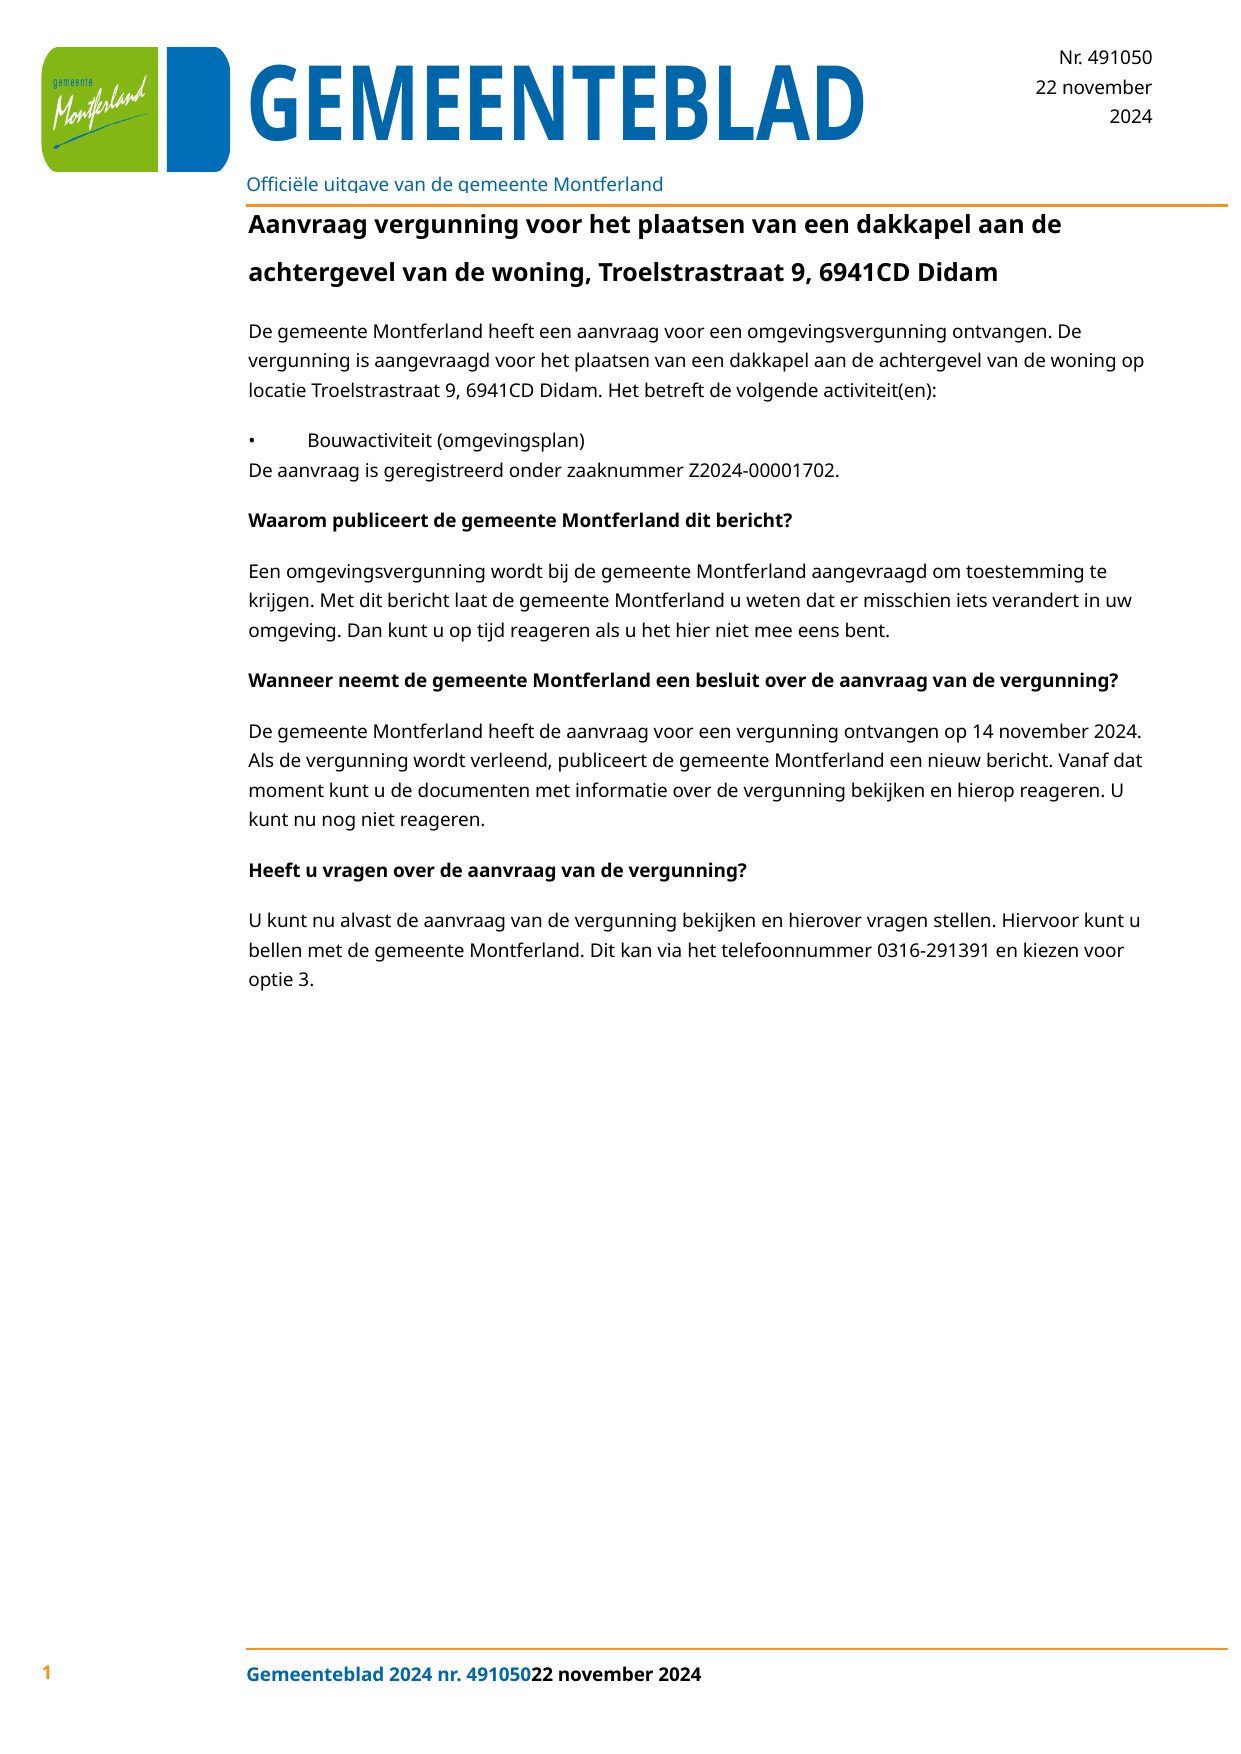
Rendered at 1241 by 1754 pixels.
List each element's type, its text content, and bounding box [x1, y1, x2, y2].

text Waarom publiceert de gemeente Montferland dit bericht? [248, 507, 1152, 533]
text Een omgevingsvergunning wordt bij de gemeente Montferland aangevraagd om toestemming te krijgen. Met dit bericht laat de gemeente Montferland u weten dat er misschien iets verandert in uw omgeving. Dan kunt u op tijd reageren als u het hier niet mee eens bent. [248, 558, 1152, 643]
list Bouwactiviteit (omgevingsplan) [248, 427, 1152, 453]
text De gemeente Montferland heeft de aanvraag voor een vergunning ontvangen op 14 november 2024. Als de vergunning wordt verleend, publiceert de gemeente Montferland een nieuw bericht. Vanaf dat moment kunt u de documenten met informatie over de vergunning bekijken en hierop reageren. U kunt nu nog niet reageren. [248, 718, 1152, 832]
picture [41, 47, 231, 172]
text De aanvraag is geregistreerd onder zaaknummer Z2024-00001702. [248, 457, 1152, 483]
text Aanvraag vergunning voor het plaatsen van een dakkapel aan de achtergevel van de woning, Troelstrastraat 9, 6941CD Didam [248, 207, 1152, 288]
text Heeft u vragen over de aanvraag van de vergunning? [248, 857, 1152, 883]
text Wanneer neemt de gemeente Montferland een besluit over de aanvraag van de vergunning? [248, 667, 1152, 693]
text De gemeente Montferland heeft een aanvraag voor een omgevingsvergunning ontvangen. De vergunning is aangevraagd voor het plaatsen van een dakkapel aan de achtergevel van de woning op locatie Troelstrastraat 9, 6941CD Didam. Het betreft de volgende activiteit(en): [248, 318, 1152, 403]
text U kunt nu alvast de aanvraag van de vergunning bekijken en hierover vragen stellen. Hiervoor kunt u bellen met de gemeente Montferland. Dit kan via het telefoonnummer 0316-291391 en kiezen voor optie 3. [248, 907, 1152, 992]
